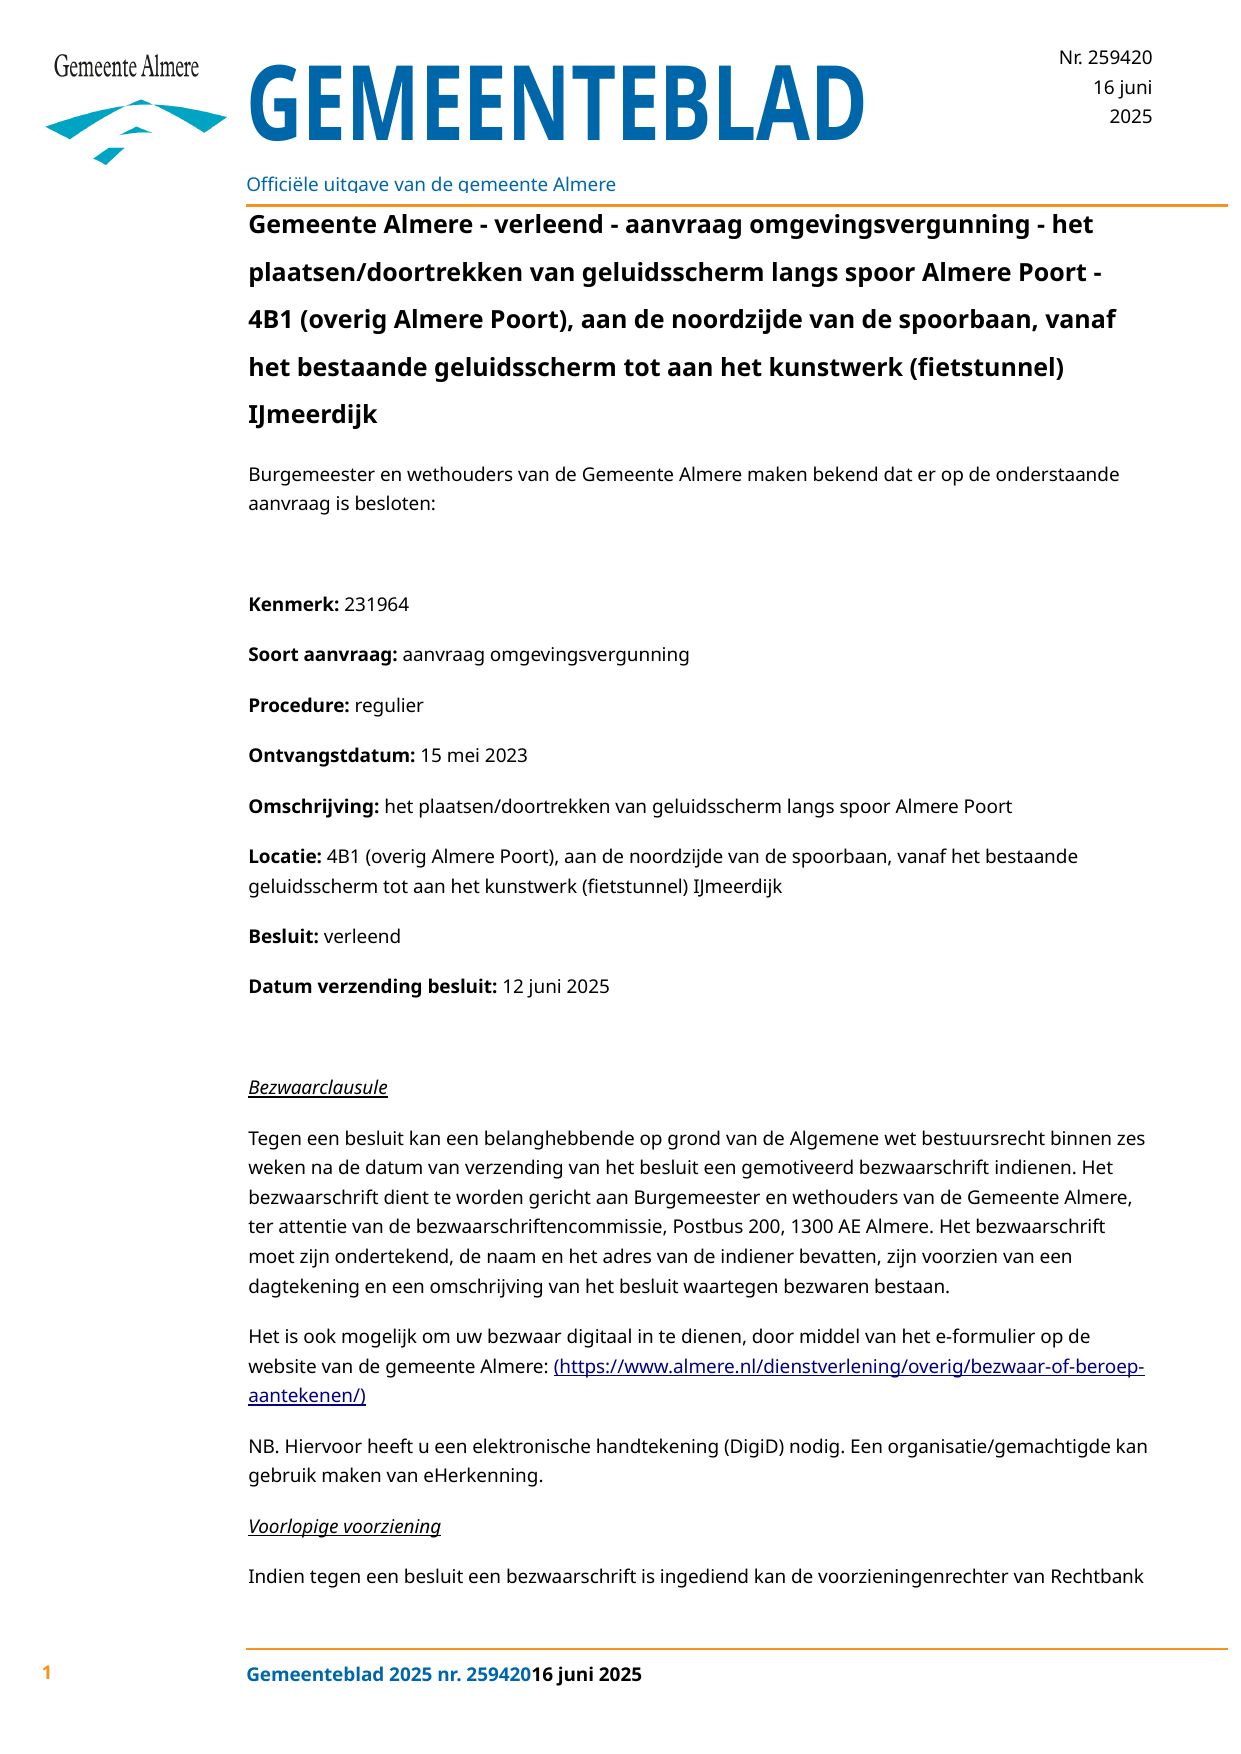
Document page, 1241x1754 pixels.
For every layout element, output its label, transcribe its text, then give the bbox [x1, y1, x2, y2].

text Ontvangstdatum: 15 mei 2023 [248, 742, 1152, 768]
text Datum verzending besluit: 12 juni 2025 [248, 974, 1152, 999]
text Burgemeester en wethouders van de Gemeente Almere maken bekend dat er op de onderstaande aanvraag is besloten: [248, 461, 1152, 516]
text Locatie: 4B1 (overig Almere Poort), aan de noordzijde van de spoorbaan, vanaf het bestaande geluidsscherm tot aan het kunstwerk (fietstunnel) IJmeerdijk [248, 843, 1152, 898]
text Indien tegen een besluit een bezwaarschrift is ingediend kan de voorzieningenrechter van Rechtbank [248, 1563, 1152, 1589]
text NB. Hiervoor heeft u een elektronische handtekening (DigiD) nodig. Een organisatie/gemachtigde kan gebruik maken van eHerkenning. [248, 1433, 1152, 1488]
text Bezwaarclausule [248, 1074, 1152, 1100]
text Tegen een besluit kan een belanghebbende op grond van de Algemene wet bestuursrecht binnen zes weken na de datum van verzending van het besluit een gemotiveerd bezwaarschrift indienen. Het bezwaarschrift dient te worden gericht aan Burgemeester en wethouders van de Gemeente Almere, ter attentie van de bezwaarschriftencommissie, Postbus 200, 1300 AE Almere. Het bezwaarschrift moet zijn ondertekend, de naam en het adres van de indiener bevatten, zijn voorzien van een dagtekening en een omschrijving van het besluit waartegen bezwaren bestaan. [248, 1125, 1152, 1298]
text Omschrijving: het plaatsen/doortrekken van geluidsscherm langs spoor Almere Poort [248, 793, 1152, 818]
text Besluit: verleend [248, 923, 1152, 949]
text Procedure: regulier [248, 692, 1152, 718]
text Het is ook mogelijk om uw bezwaar digitaal in te dienen, door middel van het e-formulier op de website van de gemeente Almere: (https://www.almere.nl/dienstverlening/overig/bezwaar-of-beroep-aantekenen/) [248, 1323, 1152, 1408]
text Kenmerk: 231964 [248, 591, 1152, 617]
picture [41, 47, 231, 172]
text Voorlopige voorziening [248, 1513, 1152, 1538]
text Soort aanvraag: aanvraag omgevingsvergunning [248, 642, 1152, 667]
text Gemeente Almere - verleend - aanvraag omgevingsvergunning - het plaatsen/doortrekken van geluidsscherm langs spoor Almere Poort - 4B1 (overig Almere Poort), aan de noordzijde van de spoorbaan, vanaf het bestaande geluidsscherm tot aan het kunstwerk (fietstunnel) IJmeerdijk [248, 207, 1152, 431]
